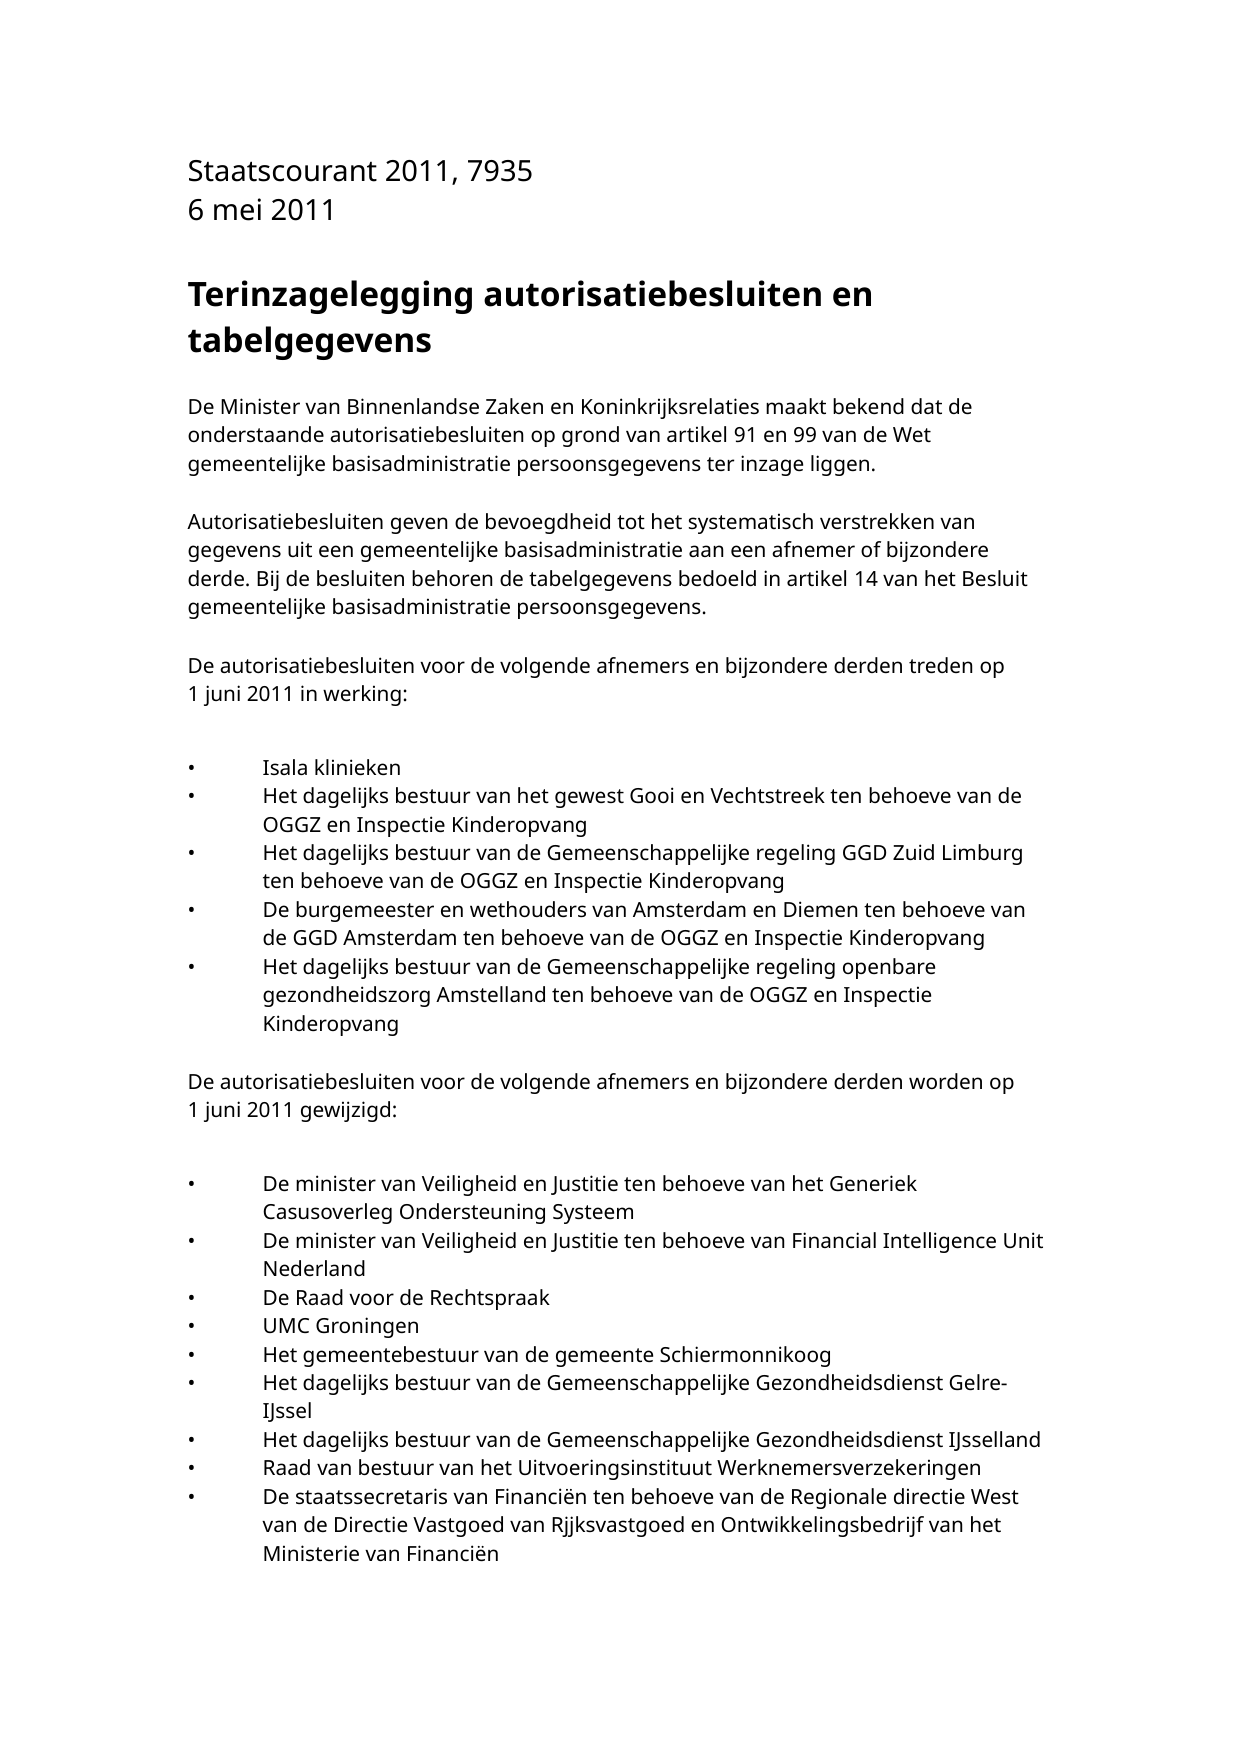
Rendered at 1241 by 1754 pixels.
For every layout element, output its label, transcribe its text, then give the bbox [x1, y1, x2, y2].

text De Minister van Binnenlandse Zaken en Koninkrijksrelaties maakt bekend dat de onderstaande autorisatiebesluiten op grond van artikel 91 en 99 van de Wet gemeentelijke basisadministratie persoonsgegevens ter inzage liggen. [187, 392, 1053, 477]
list Het dagelijks bestuur van de Gemeenschappelijke Gezondheidsdienst Gelre-IJssel [187, 1368, 1053, 1425]
list Raad van bestuur van het Uitvoeringsinstituut Werknemersverzekeringen [187, 1453, 1053, 1482]
list Het dagelijks bestuur van het gewest Gooi en Vechtstreek ten behoeve van de OGGZ en Inspectie Kinderopvang [187, 781, 1053, 838]
list Het gemeentebestuur van de gemeente Schiermonnikoog [187, 1340, 1053, 1368]
text 6 mei 2011 [187, 190, 1053, 229]
list De staatssecretaris van Financiën ten behoeve van de Regionale directie West van de Directie Vastgoed van Rjjksvastgoed en Ontwikkelingsbedrijf van het Ministerie van Financiën [187, 1482, 1053, 1567]
list De minister van Veiligheid en Justitie ten behoeve van Financial Intelligence Unit Nederland [187, 1226, 1053, 1283]
list Isala klinieken [187, 753, 1053, 781]
list Het dagelijks bestuur van de Gemeenschappelijke regeling openbare gezondheidszorg Amstelland ten behoeve van de OGGZ en Inspectie Kinderopvang [187, 952, 1053, 1037]
text De autorisatiebesluiten voor de volgende afnemers en bijzondere derden worden op 1 juni 2011 gewijzigd: [187, 1067, 1053, 1124]
text Autorisatiebesluiten geven de bevoegdheid tot het systematisch verstrekken van gegevens uit een gemeentelijke basisadministratie aan een afnemer of bijzondere derde. Bij de besluiten behoren de tabelgegevens bedoeld in artikel 14 van het Besluit gemeentelijke basisadministratie persoonsgegevens. [187, 507, 1053, 621]
list UMC Groningen [187, 1311, 1053, 1340]
list Het dagelijks bestuur van de Gemeenschappelijke Gezondheidsdienst IJsselland [187, 1425, 1053, 1453]
list De Raad voor de Rechtspraak [187, 1283, 1053, 1311]
text Staatscourant 2011, 7935 [187, 150, 1053, 190]
list De burgemeester en wethouders van Amsterdam en Diemen ten behoeve van de GGD Amsterdam ten behoeve van de OGGZ en Inspectie Kinderopvang [187, 895, 1053, 952]
text De autorisatiebesluiten voor de volgende afnemers en bijzondere derden treden op 1 juni 2011 in werking: [187, 651, 1053, 708]
subtitle Terinzagelegging autorisatiebesluiten en tabelgegevens [187, 271, 1053, 362]
list Het dagelijks bestuur van de Gemeenschappelijke regeling GGD Zuid Limburg ten behoeve van de OGGZ en Inspectie Kinderopvang [187, 838, 1053, 895]
list De minister van Veiligheid en Justitie ten behoeve van het Generiek Casusoverleg Ondersteuning Systeem [187, 1169, 1053, 1226]
